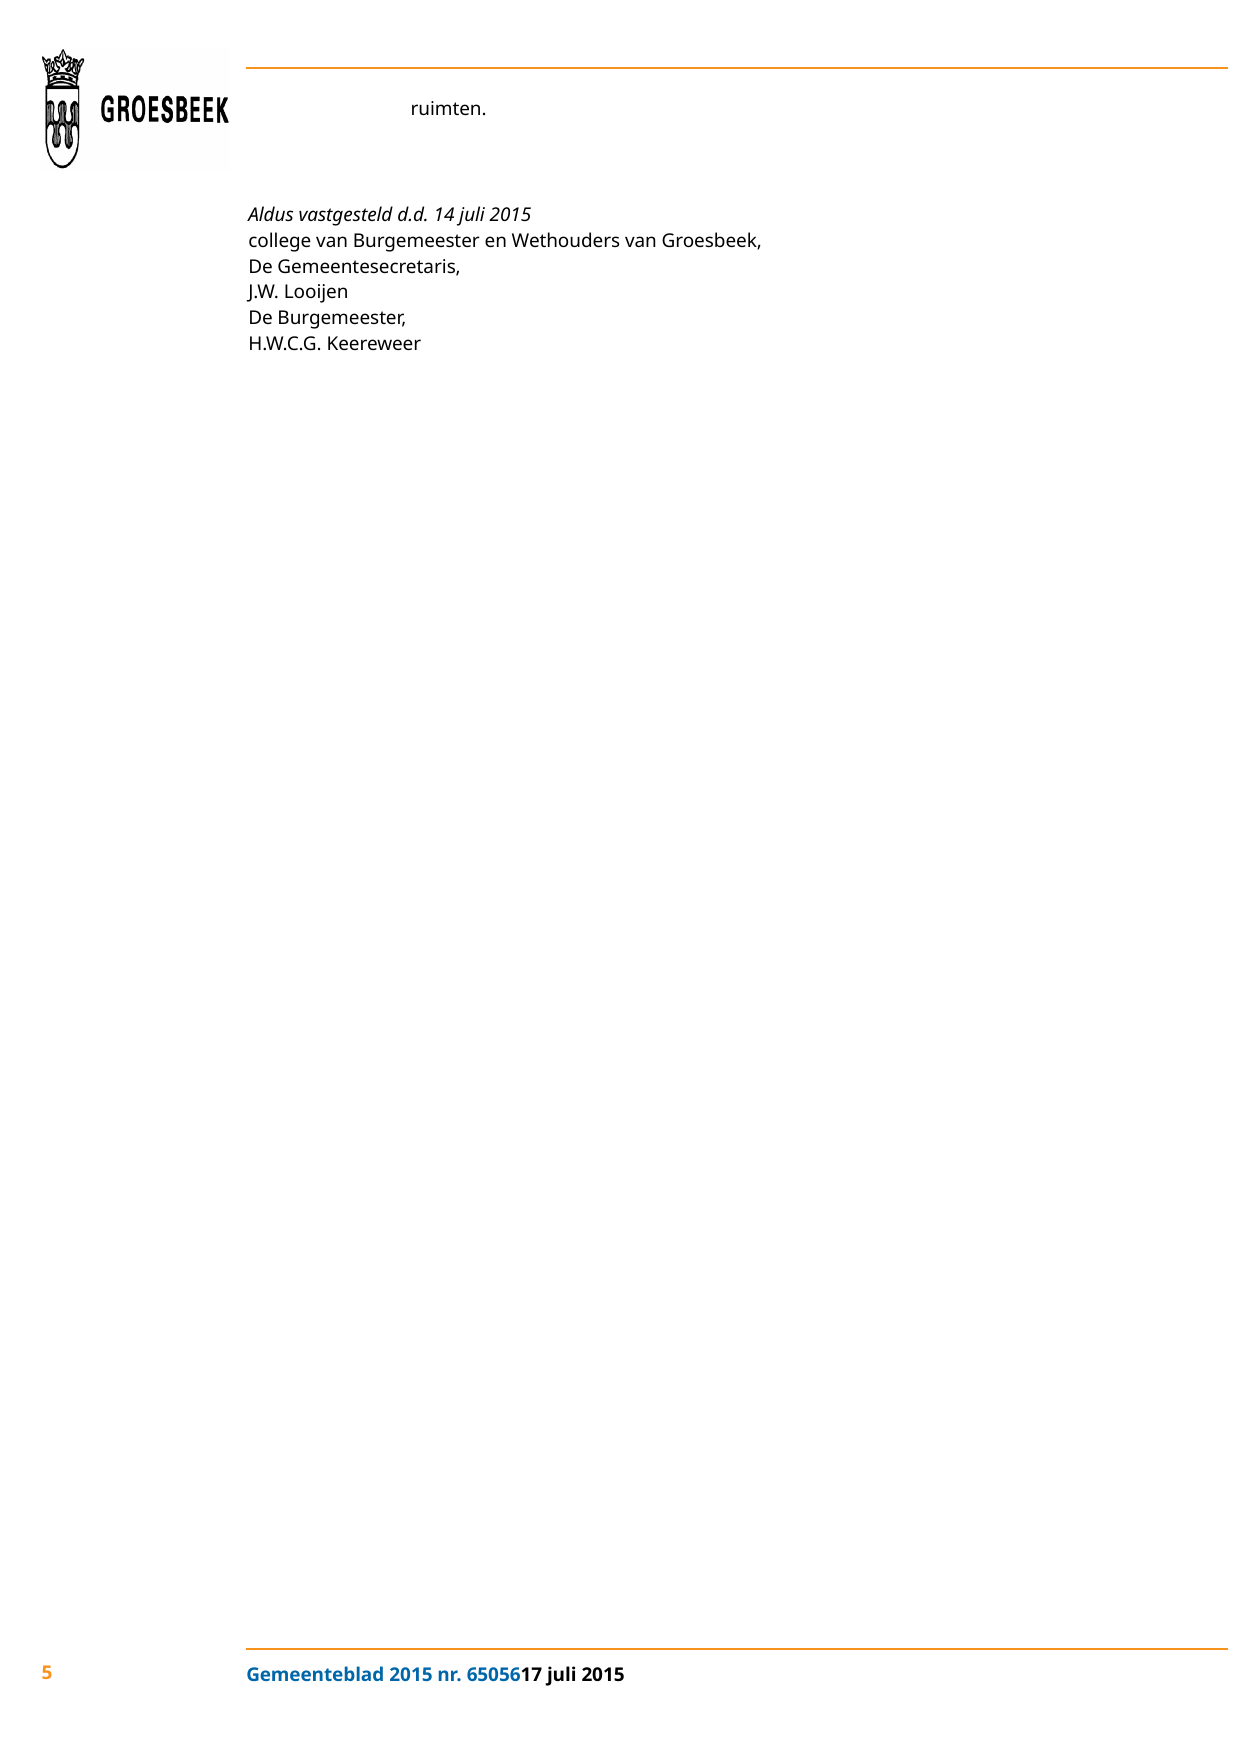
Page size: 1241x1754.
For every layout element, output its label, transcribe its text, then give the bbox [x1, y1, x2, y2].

table_cell [827, 95, 989, 121]
table_cell ruimten. [410, 95, 643, 121]
picture [41, 47, 231, 172]
table_cell [643, 95, 827, 121]
text De Burgemeester, [248, 304, 1152, 330]
table_cell [989, 95, 1152, 121]
table_cell [248, 95, 410, 121]
text college van Burgemeester en Wethouders van Groesbeek, [248, 227, 1152, 253]
text De Gemeentesecretaris, [248, 253, 1152, 279]
text J.W. Looijen [248, 279, 1152, 304]
text Aldus vastgesteld d.d. 14 juli 2015 [248, 202, 1152, 227]
text H.W.C.G. Keereweer [248, 330, 1152, 356]
